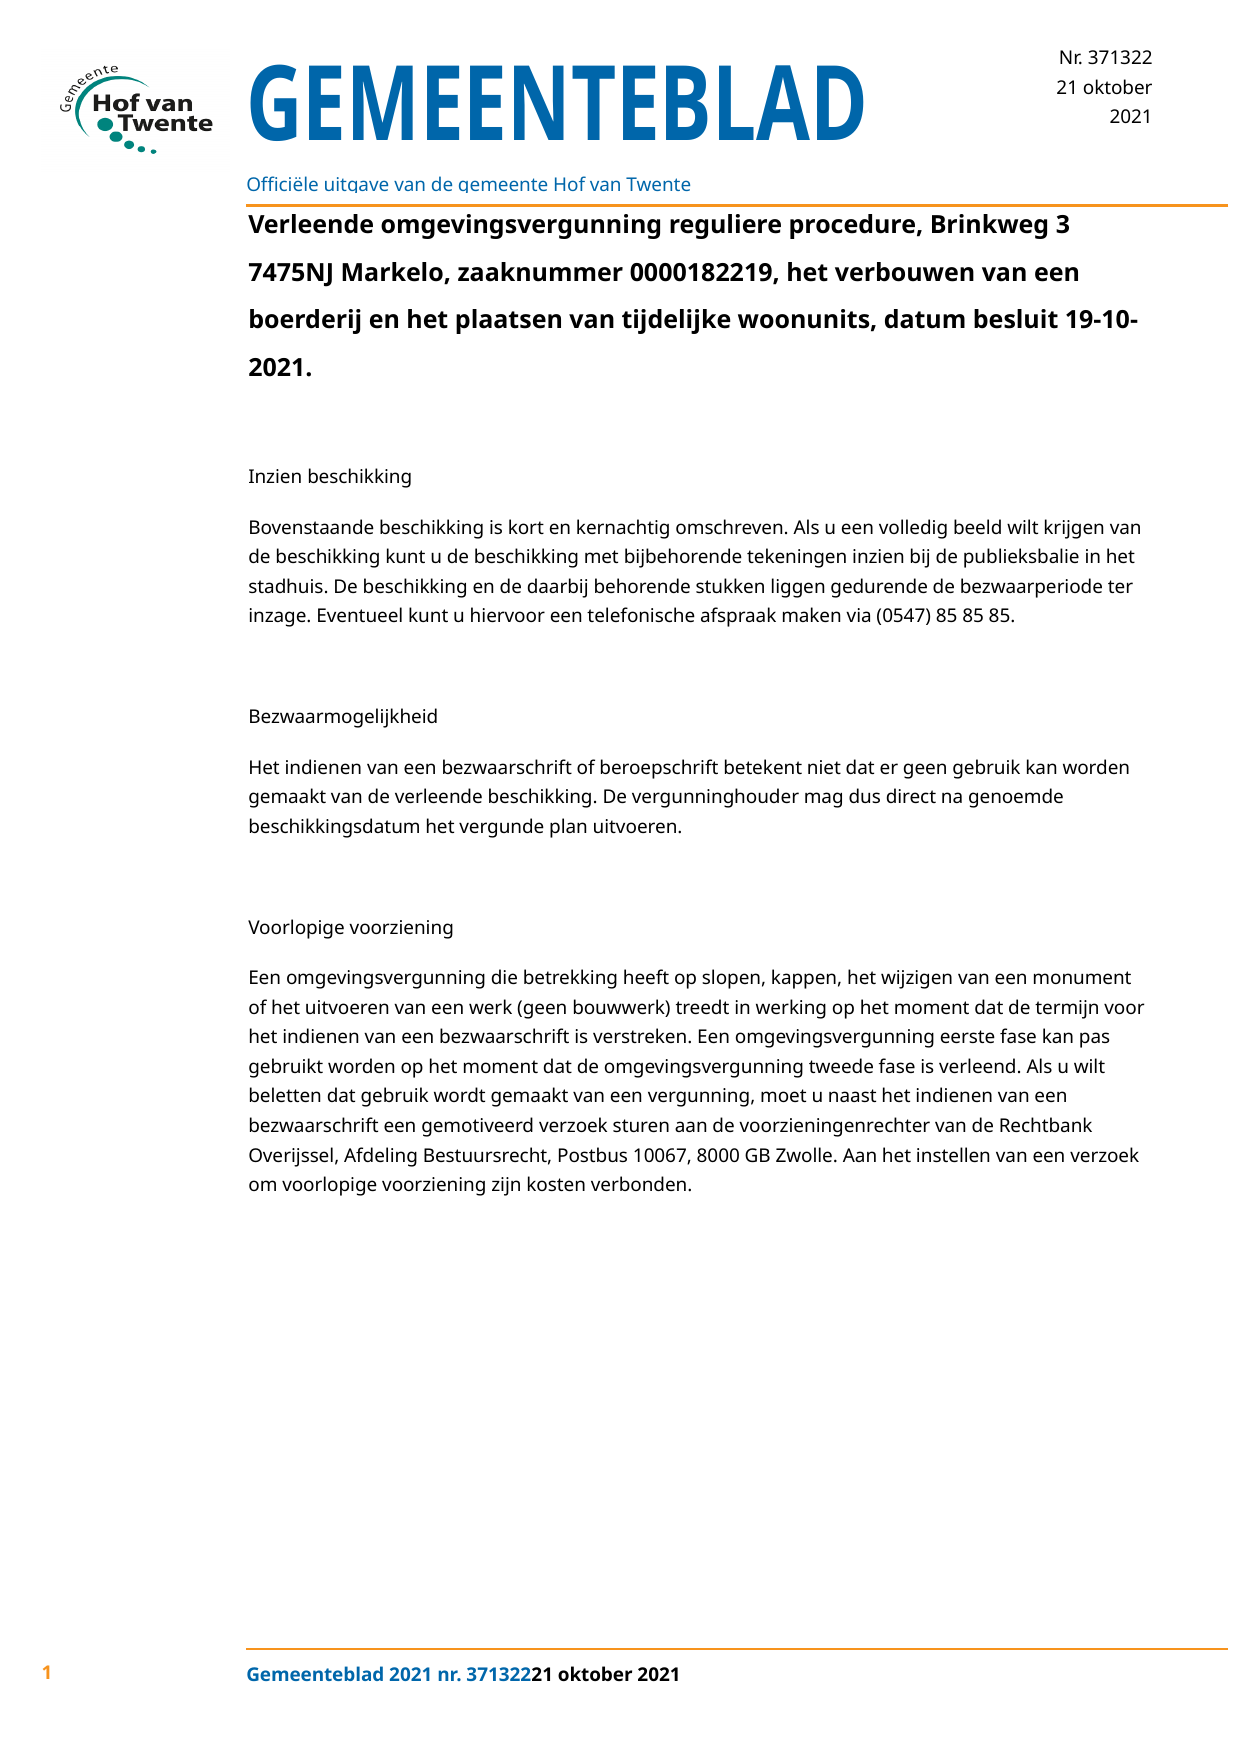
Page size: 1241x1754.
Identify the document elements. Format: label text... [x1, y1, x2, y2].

picture [41, 47, 231, 172]
text Bezwaarmogelijkheid [248, 703, 1152, 729]
text Verleende omgevingsvergunning reguliere procedure, Brinkweg 3 7475NJ Markelo, zaaknummer 0000182219, het verbouwen van een boerderij en het plaatsen van tijdelijke woonunits, datum besluit 19-10-2021. [248, 207, 1152, 384]
text Inzien beschikking [248, 463, 1152, 489]
text Voorlopige voorziening [248, 914, 1152, 940]
text Een omgevingsvergunning die betrekking heeft op slopen, kappen, het wijzigen van een monument of het uitvoeren van een werk (geen bouwwerk) treedt in werking op het moment dat de termijn voor het indienen van een bezwaarschrift is verstreken. Een omgevingsvergunning eerste fase kan pas gebruikt worden op het moment dat de omgevingsvergunning tweede fase is verleend. Als u wilt beletten dat gebruik wordt gemaakt van een vergunning, moet u naast het indienen van een bezwaarschrift een gemotiveerd verzoek sturen aan de voorzieningenrechter van de Rechtbank Overijssel, Afdeling Bestuursrecht, Postbus 10067, 8000 GB Zwolle. Aan het instellen van een verzoek om voorlopige voorziening zijn kosten verbonden. [248, 964, 1152, 1197]
text Bovenstaande beschikking is kort en kernachtig omschreven. Als u een volledig beeld wilt krijgen van de beschikking kunt u de beschikking met bijbehorende tekeningen inzien bij de publieksbalie in het stadhuis. De beschikking en de daarbij behorende stukken liggen gedurende de bezwaarperiode ter inzage. Eventueel kunt u hiervoor een telefonische afspraak maken via (0547) 85 85 85. [248, 514, 1152, 628]
text Het indienen van een bezwaarschrift of beroepschrift betekent niet dat er geen gebruik kan worden gemaakt van de verleende beschikking. De vergunninghouder mag dus direct na genoemde beschikkingsdatum het vergunde plan uitvoeren. [248, 754, 1152, 839]
